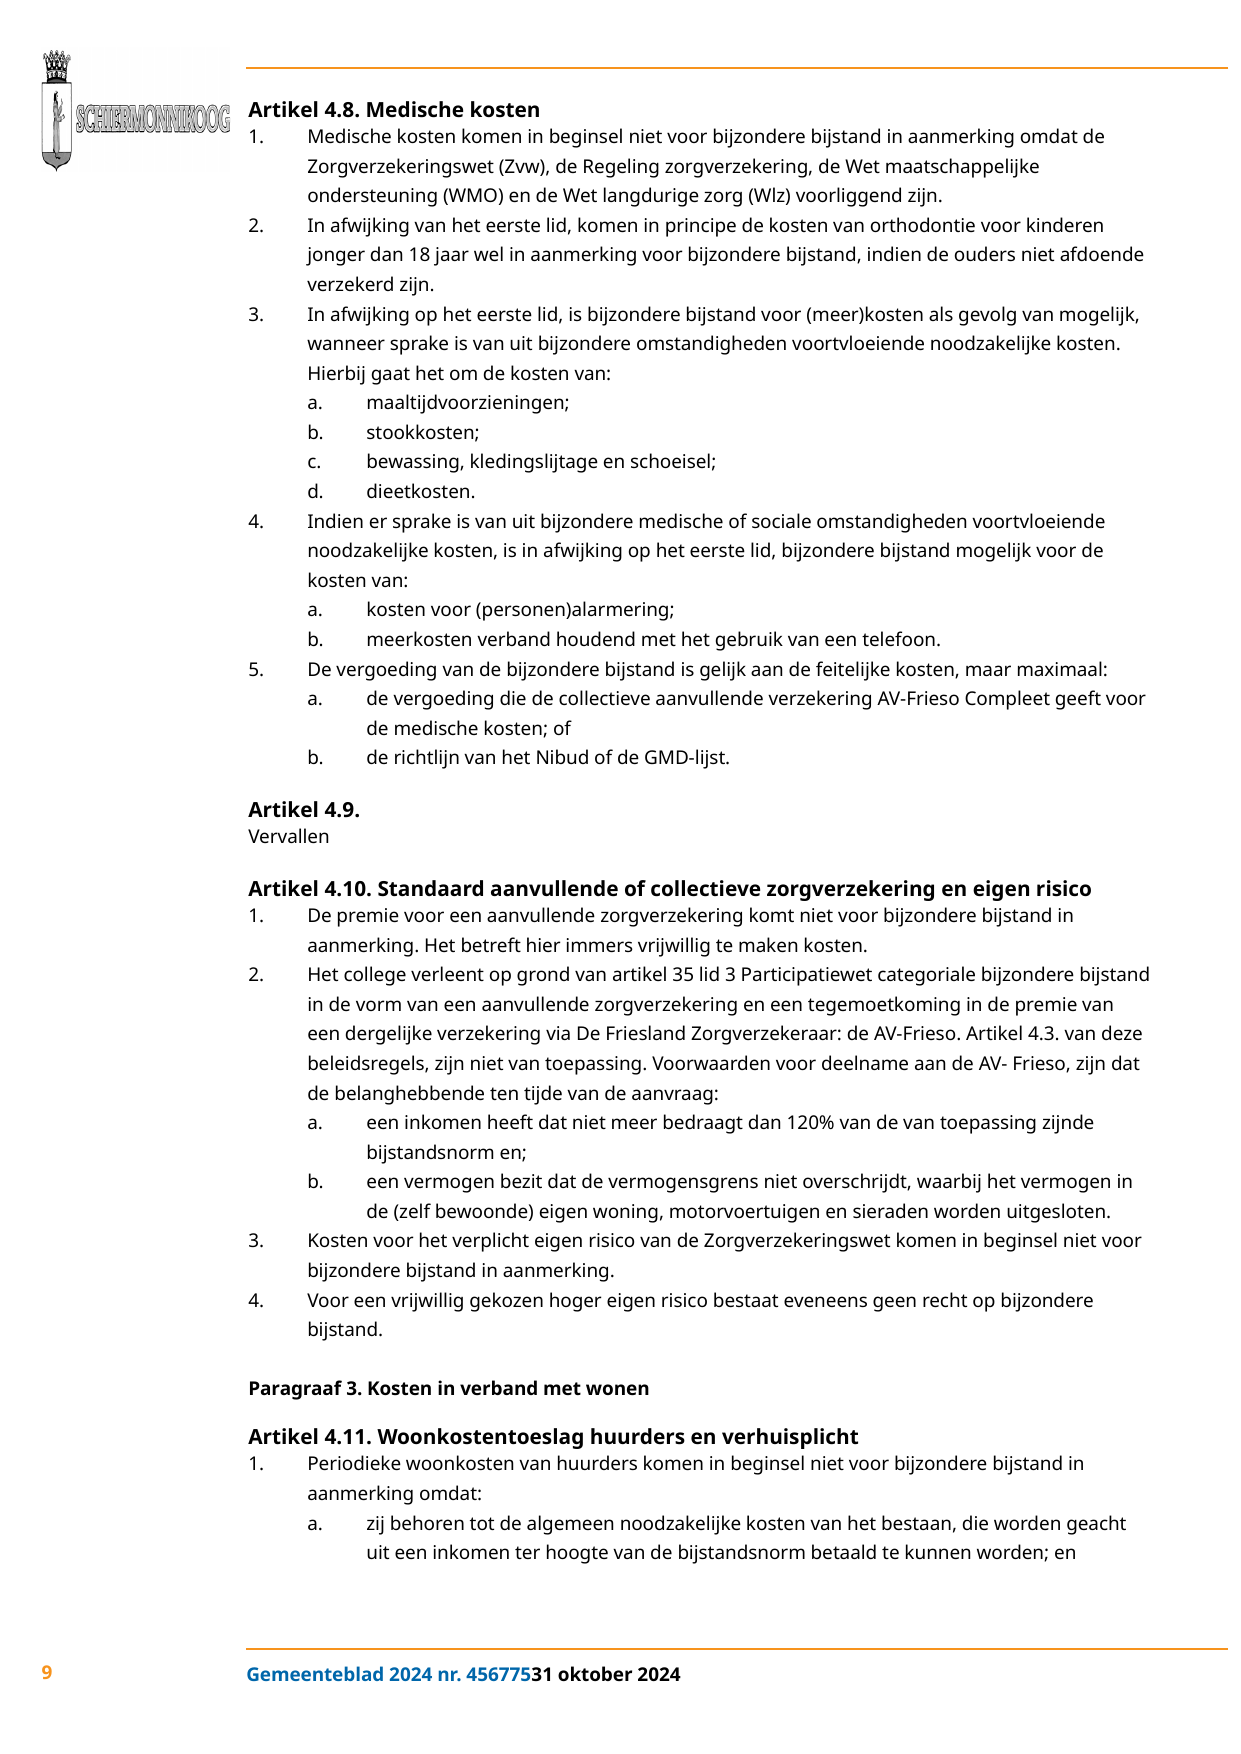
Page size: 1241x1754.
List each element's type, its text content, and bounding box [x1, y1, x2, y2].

list een inkomen heeft dat niet meer bedraagt dan 120% van de van toepassing zijnde bijstandsnorm en; [307, 1109, 1152, 1164]
list zij behoren tot de algemeen noodzakelijke kosten van het bestaan, die worden geacht uit een inkomen ter hoogte van de bijstandsnorm betaald te kunnen worden; en [307, 1510, 1152, 1565]
text Paragraaf 3. Kosten in verband met wonen [248, 1376, 1152, 1401]
list Het college verleent op grond van artikel 35 lid 3 Participatiewet categoriale bijzondere bijstand in de vorm van een aanvullende zorgverzekering en een tegemoetkoming in de premie van een dergelijke verzekering via De Friesland Zorgverzekeraar: de AV-Frieso. Artikel 4.3. van deze beleidsregels, zijn niet van toepassing. Voorwaarden voor deelname aan de AV- Frieso, zijn dat de belanghebbende ten tijde van de aanvraag: [248, 961, 1152, 1105]
text Artikel 4.10. Standaard aanvullende of collectieve zorgverzekering en eigen risico [248, 874, 1152, 902]
list kosten voor (personen)alarmering; [307, 597, 1152, 622]
list stookkosten; [307, 419, 1152, 445]
text Artikel 4.9. [248, 795, 1152, 823]
list Voor een vrijwillig gekozen hoger eigen risico bestaat eveneens geen recht op bijzondere bijstand. [248, 1287, 1152, 1342]
list Kosten voor het verplicht eigen risico van de Zorgverzekeringswet komen in beginsel niet voor bijzondere bijstand in aanmerking. [248, 1228, 1152, 1283]
list In afwijking op het eerste lid, is bijzondere bijstand voor (meer)kosten als gevolg van mogelijk, wanneer sprake is van uit bijzondere omstandigheden voortvloeiende noodzakelijke kosten. Hierbij gaat het om de kosten van: [248, 301, 1152, 386]
text Vervallen [248, 823, 1152, 849]
text Artikel 4.11. Woonkostentoeslag huurders en verhuisplicht [248, 1422, 1152, 1451]
list de vergoeding die de collectieve aanvullende verzekering AV-Frieso Compleet geeft voor de medische kosten; of [307, 685, 1152, 741]
list De vergoeding van de bijzondere bijstand is gelijk aan de feitelijke kosten, maar maximaal: [248, 656, 1152, 681]
list Medische kosten komen in beginsel niet voor bijzondere bijstand in aanmerking omdat de Zorgverzekeringswet (Zvw), de Regeling zorgverzekering, de Wet maatschappelijke ondersteuning (WMO) en de Wet langdurige zorg (Wlz) voorliggend zijn. [248, 123, 1152, 208]
text Artikel 4.8. Medische kosten [248, 95, 1152, 123]
list dieetkosten. [307, 478, 1152, 504]
list maaltijdvoorzieningen; [307, 389, 1152, 415]
list meerkosten verband houdend met het gebruik van een telefoon. [307, 626, 1152, 652]
picture [41, 47, 231, 172]
list de richtlijn van het Nibud of de GMD-lijst. [307, 744, 1152, 770]
list bewassing, kledingslijtage en schoeisel; [307, 449, 1152, 474]
list De premie voor een aanvullende zorgverzekering komt niet voor bijzondere bijstand in aanmerking. Het betreft hier immers vrijwillig te maken kosten. [248, 902, 1152, 957]
list Periodieke woonkosten van huurders komen in beginsel niet voor bijzondere bijstand in aanmerking omdat: [248, 1451, 1152, 1506]
list Indien er sprake is van uit bijzondere medische of sociale omstandigheden voortvloeiende noodzakelijke kosten, is in afwijking op het eerste lid, bijzondere bijstand mogelijk voor de kosten van: [248, 508, 1152, 593]
list In afwijking van het eerste lid, komen in principe de kosten van orthodontie voor kinderen jonger dan 18 jaar wel in aanmerking voor bijzondere bijstand, indien de ouders niet afdoende verzekerd zijn. [248, 212, 1152, 297]
list een vermogen bezit dat de vermogensgrens niet overschrijdt, waarbij het vermogen in de (zelf bewoonde) eigen woning, motorvoertuigen en sieraden worden uitgesloten. [307, 1168, 1152, 1224]
